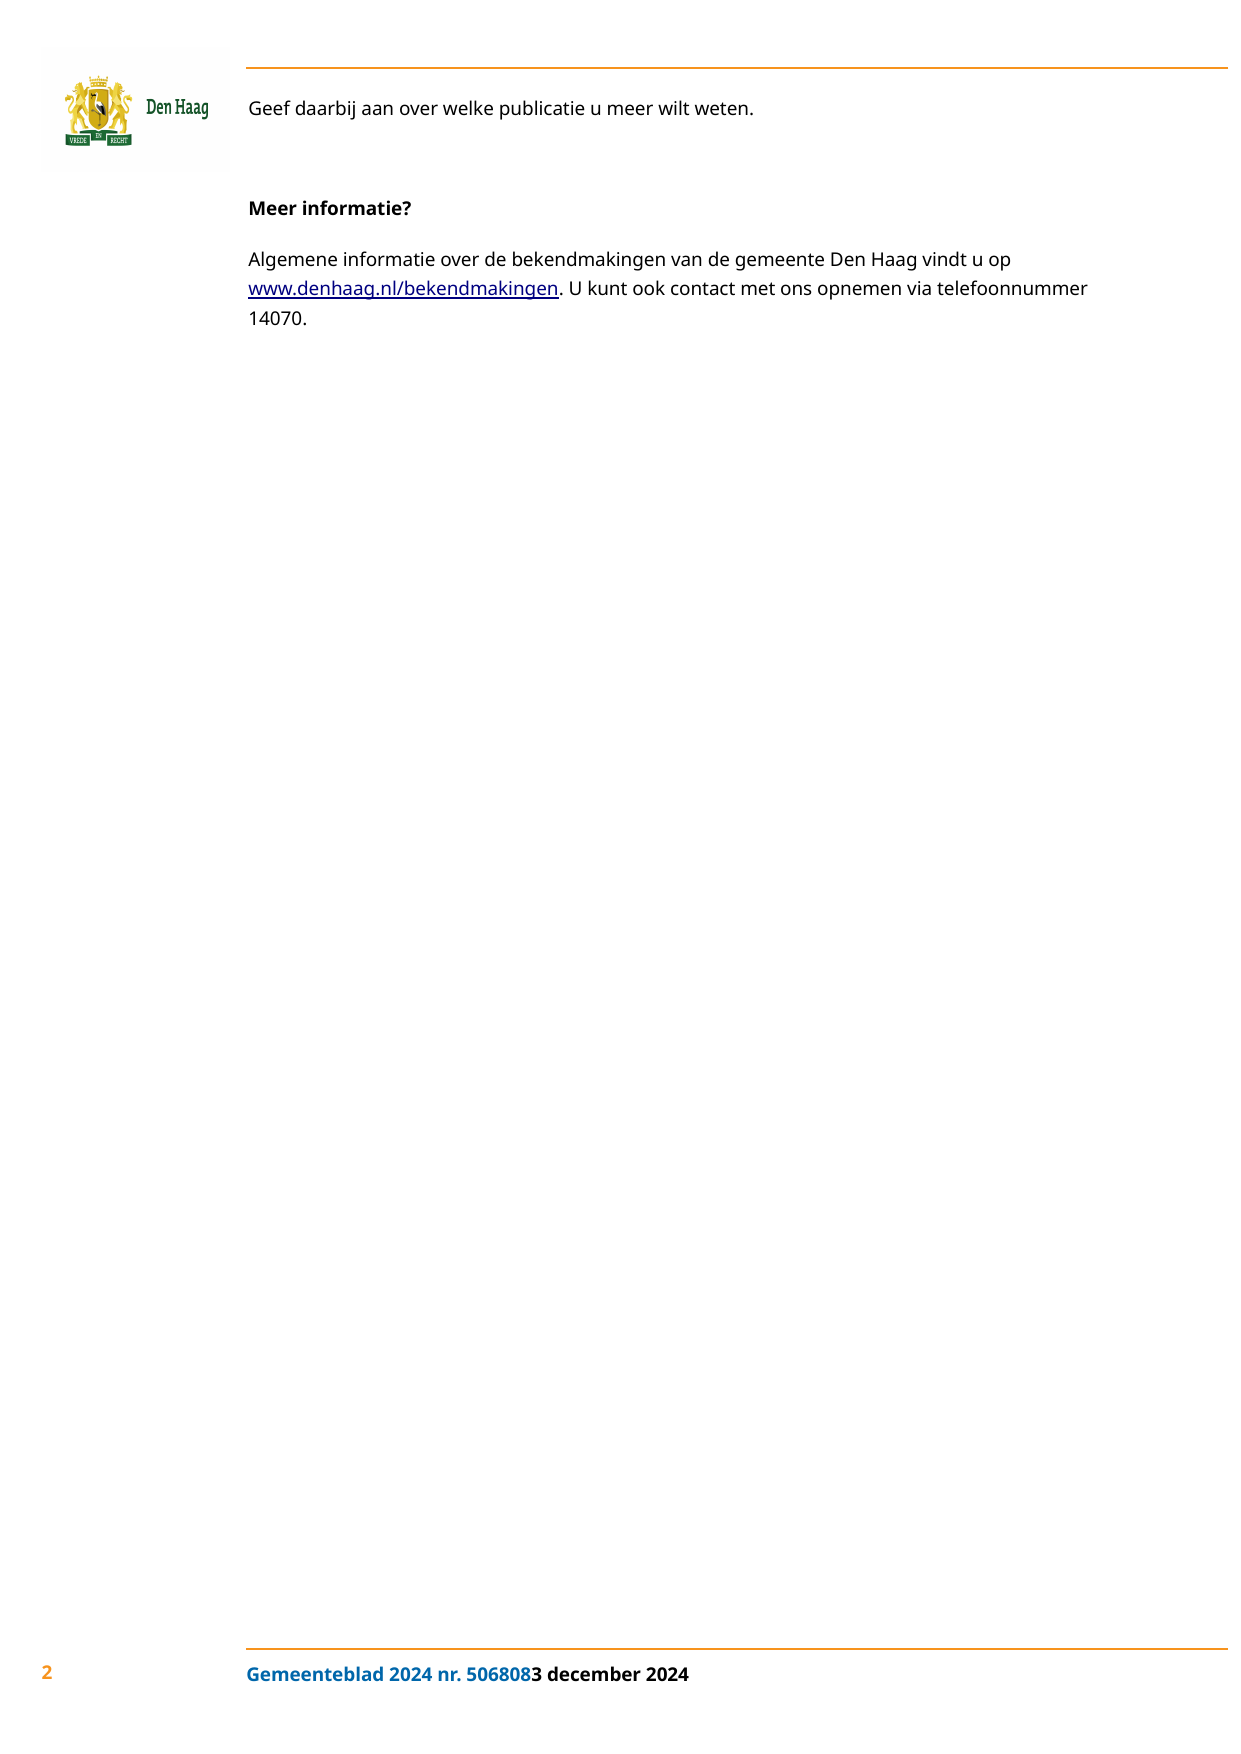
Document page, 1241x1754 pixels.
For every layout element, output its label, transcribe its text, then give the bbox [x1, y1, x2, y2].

text Geef daarbij aan over welke publicatie u meer wilt weten. [248, 95, 1152, 121]
text Meer informatie? [248, 196, 1152, 221]
picture [41, 47, 231, 172]
text Algemene informatie over de bekendmakingen van de gemeente Den Haag vindt u op www.denhaag.nl/bekendmakingen. U kunt ook contact met ons opnemen via telefoonnummer 14070. [248, 246, 1152, 331]
